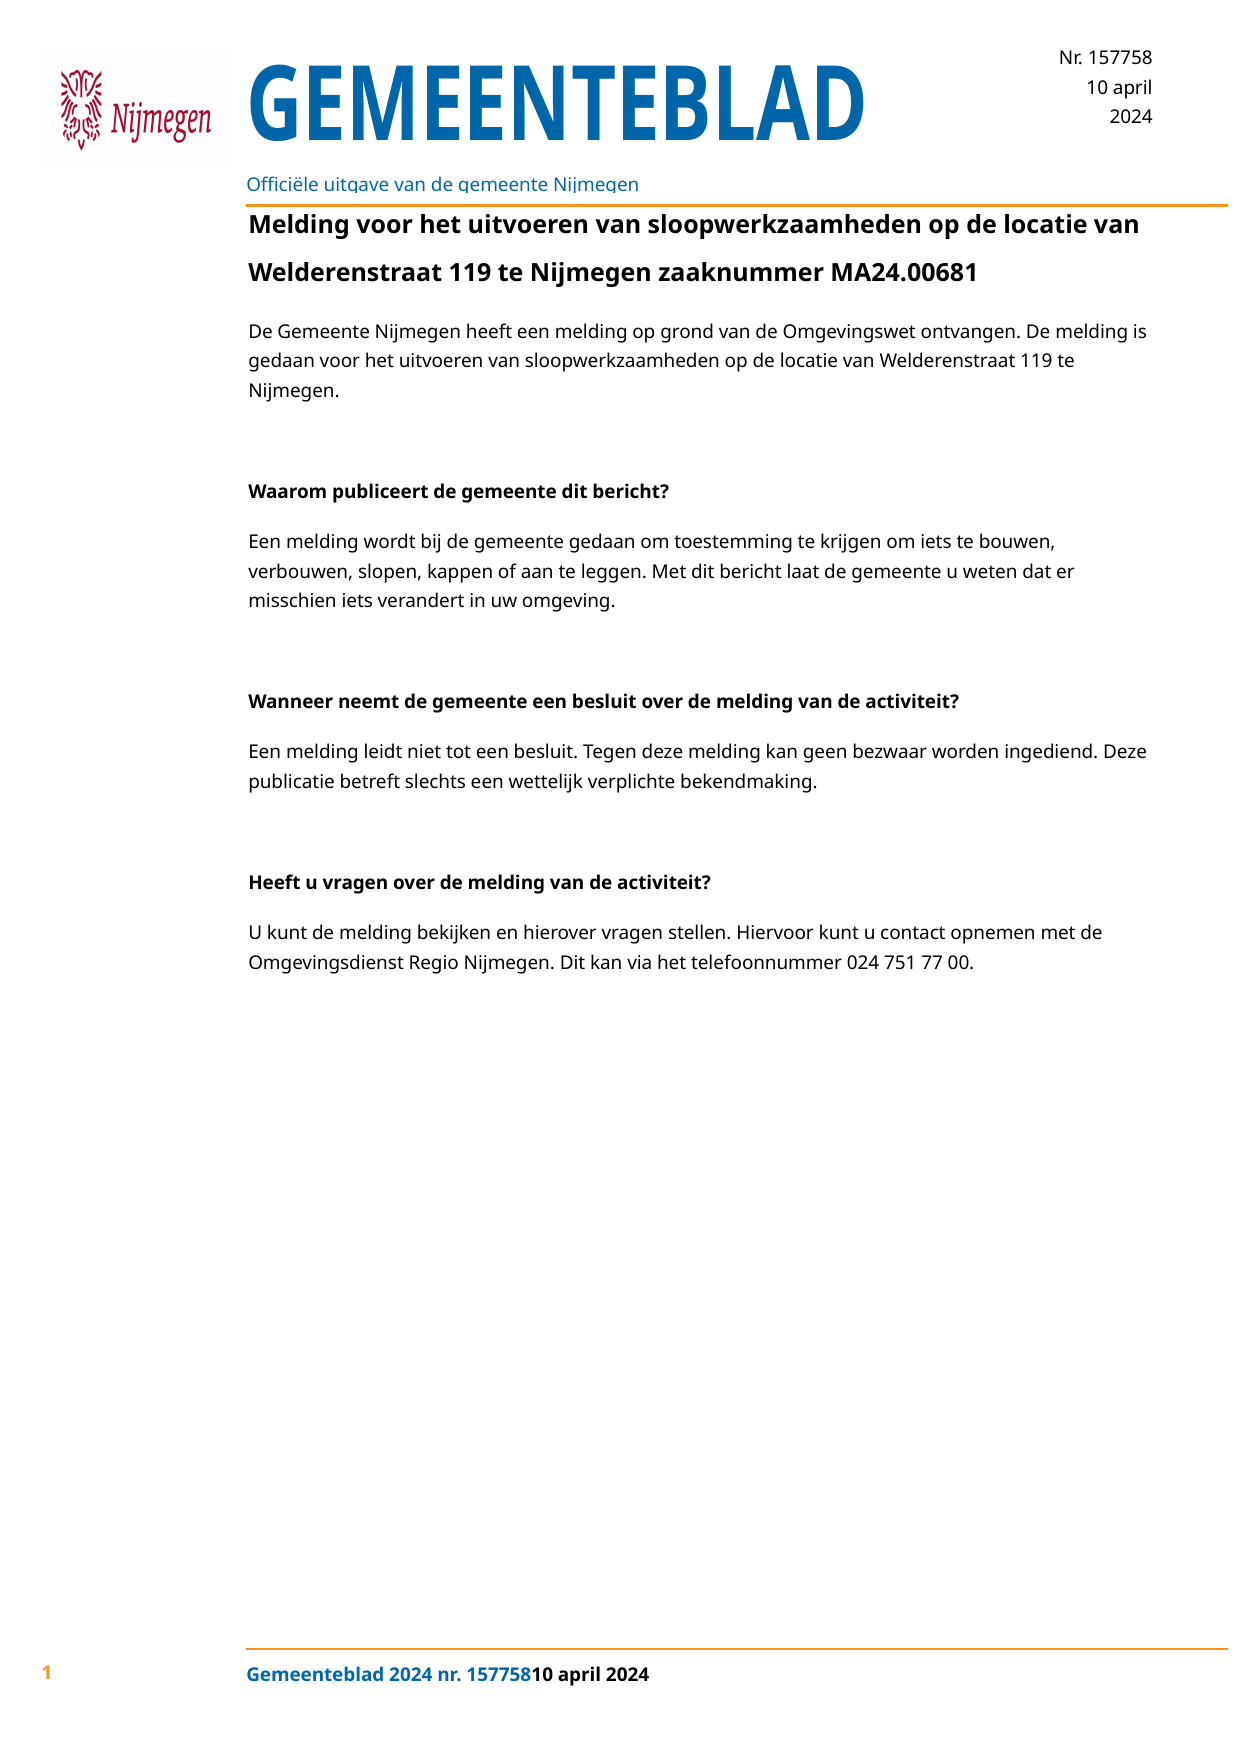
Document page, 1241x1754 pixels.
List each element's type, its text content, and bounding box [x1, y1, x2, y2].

text Een melding wordt bij de gemeente gedaan om toestemming te krijgen om iets te bouwen, verbouwen, slopen, kappen of aan te leggen. Met dit bericht laat de gemeente u weten dat er misschien iets verandert in uw omgeving. [248, 528, 1152, 613]
text Wanneer neemt de gemeente een besluit over de melding van de activiteit? [248, 688, 1152, 714]
text Melding voor het uitvoeren van sloopwerkzaamheden op de locatie van Welderenstraat 119 te Nijmegen zaaknummer MA24.00681 [248, 207, 1152, 288]
picture [41, 47, 231, 172]
text De Gemeente Nijmegen heeft een melding op grond van de Omgevingswet ontvangen. De melding is gedaan voor het uitvoeren van sloopwerkzaamheden op de locatie van Welderenstraat 119 te Nijmegen. [248, 318, 1152, 403]
text Waarom publiceert de gemeente dit bericht? [248, 478, 1152, 504]
text Een melding leidt niet tot een besluit. Tegen deze melding kan geen bezwaar worden ingediend. Deze publicatie betreft slechts een wettelijk verplichte bekendmaking. [248, 739, 1152, 794]
text U kunt de melding bekijken en hierover vragen stellen. Hiervoor kunt u contact opnemen met de Omgevingsdienst Regio Nijmegen. Dit kan via het telefoonnummer 024 751 77 00. [248, 919, 1152, 975]
text Heeft u vragen over de melding van de activiteit? [248, 869, 1152, 895]
